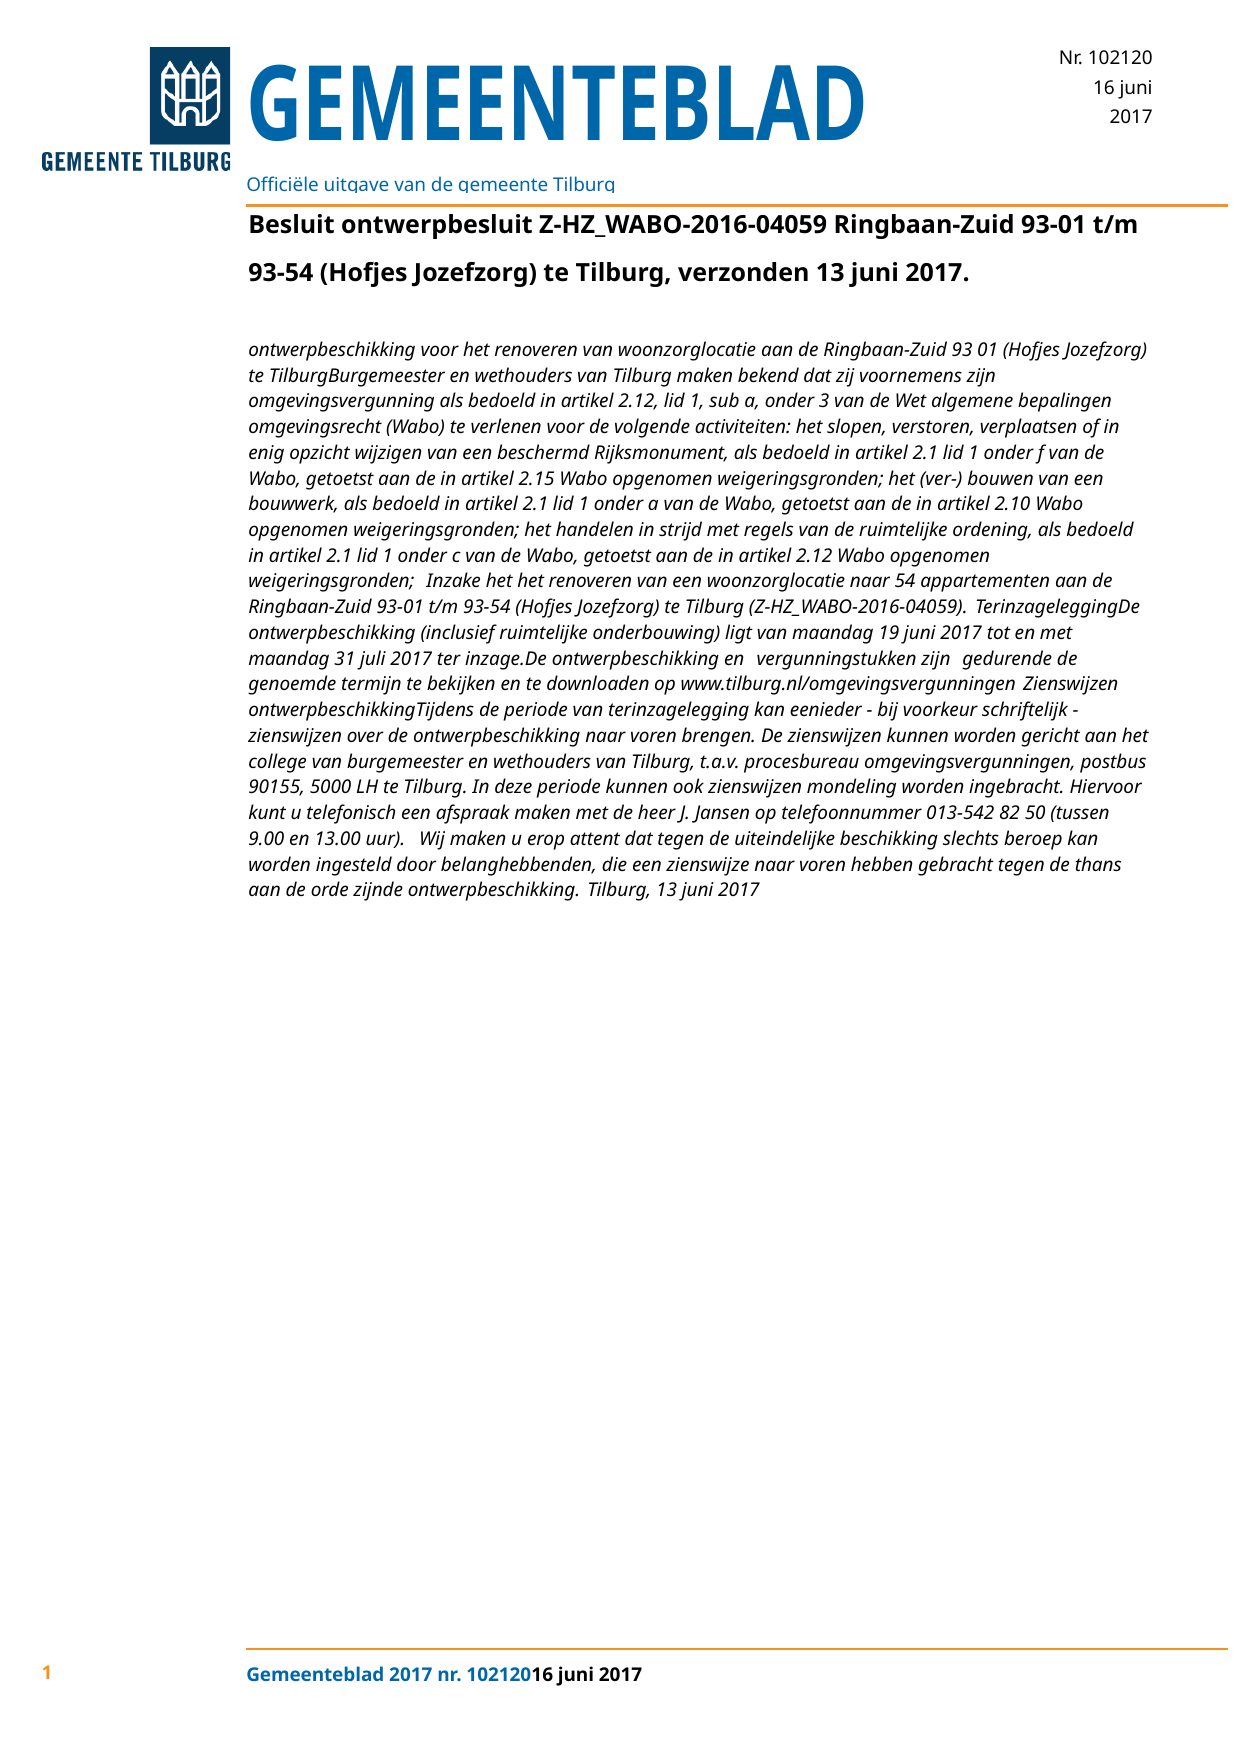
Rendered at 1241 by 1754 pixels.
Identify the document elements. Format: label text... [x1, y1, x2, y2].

picture [41, 47, 231, 172]
text Besluit ontwerpbesluit Z-HZ_WABO-2016-04059 Ringbaan-Zuid 93-01 t/m 93-54 (Hofjes Jozefzorg) te Tilburg, verzonden 13 juni 2017. [248, 207, 1152, 288]
text ontwerpbeschikking voor het renoveren van woonzorglocatie aan de Ringbaan-Zuid 93 01 (Hofjes Jozefzorg) te TilburgBurgemeester en wethouders van Tilburg maken bekend dat zij voornemens zijn omgevingsvergunning als bedoeld in artikel 2.12, lid 1, sub a, onder 3 van de Wet algemene bepalingen omgevingsrecht (Wabo) te verlenen voor de volgende activiteiten: het slopen, verstoren, verplaatsen of in enig opzicht wijzigen van een beschermd Rijksmonument, als bedoeld in artikel 2.1 lid 1 onder f van de Wabo, getoetst aan de in artikel 2.15 Wabo opgenomen weigeringsgronden; het (ver-) bouwen van een bouwwerk, als bedoeld in artikel 2.1 lid 1 onder a van de Wabo, getoetst aan de in artikel 2.10 Wabo opgenomen weigeringsgronden; het handelen in strijd met regels van de ruimtelijke ordening, als bedoeld in artikel 2.1 lid 1 onder c van de Wabo, getoetst aan de in artikel 2.12 Wabo opgenomen weigeringsgronden; Inzake het het renoveren van een woonzorglocatie naar 54 appartementen aan de Ringbaan-Zuid 93-01 t/m 93-54 (Hofjes Jozefzorg) te Tilburg (Z-HZ_WABO-2016-04059). TerinzageleggingDe ontwerpbeschikking (inclusief ruimtelijke onderbouwing) ligt van maandag 19 juni 2017 tot en met maandag 31 juli 2017 ter inzage.De ontwerpbeschikking en vergunningstukken zijn gedurende de genoemde termijn te bekijken en te downloaden op www.tilburg.nl/omgevingsvergunningen Zienswijzen ontwerpbeschikkingTijdens de periode van terinzagelegging kan eenieder - bij voorkeur schriftelijk - zienswijzen over de ontwerpbeschikking naar voren brengen. De zienswijzen kunnen worden gericht aan het college van burgemeester en wethouders van Tilburg, t.a.v. procesbureau omgevingsvergunningen, postbus 90155, 5000 LH te Tilburg. In deze periode kunnen ook zienswijzen mondeling worden ingebracht. Hiervoor kunt u telefonisch een afspraak maken met de heer J. Jansen op telefoonnummer 013-542 82 50 (tussen 9.00 en 13.00 uur). Wij maken u erop attent dat tegen de uiteindelijke beschikking slechts beroep kan worden ingesteld door belanghebbenden, die een zienswijze naar voren hebben gebracht tegen de thans aan de orde zijnde ontwerpbeschikking. Tilburg, 13 juni 2017 [248, 336, 1152, 902]
